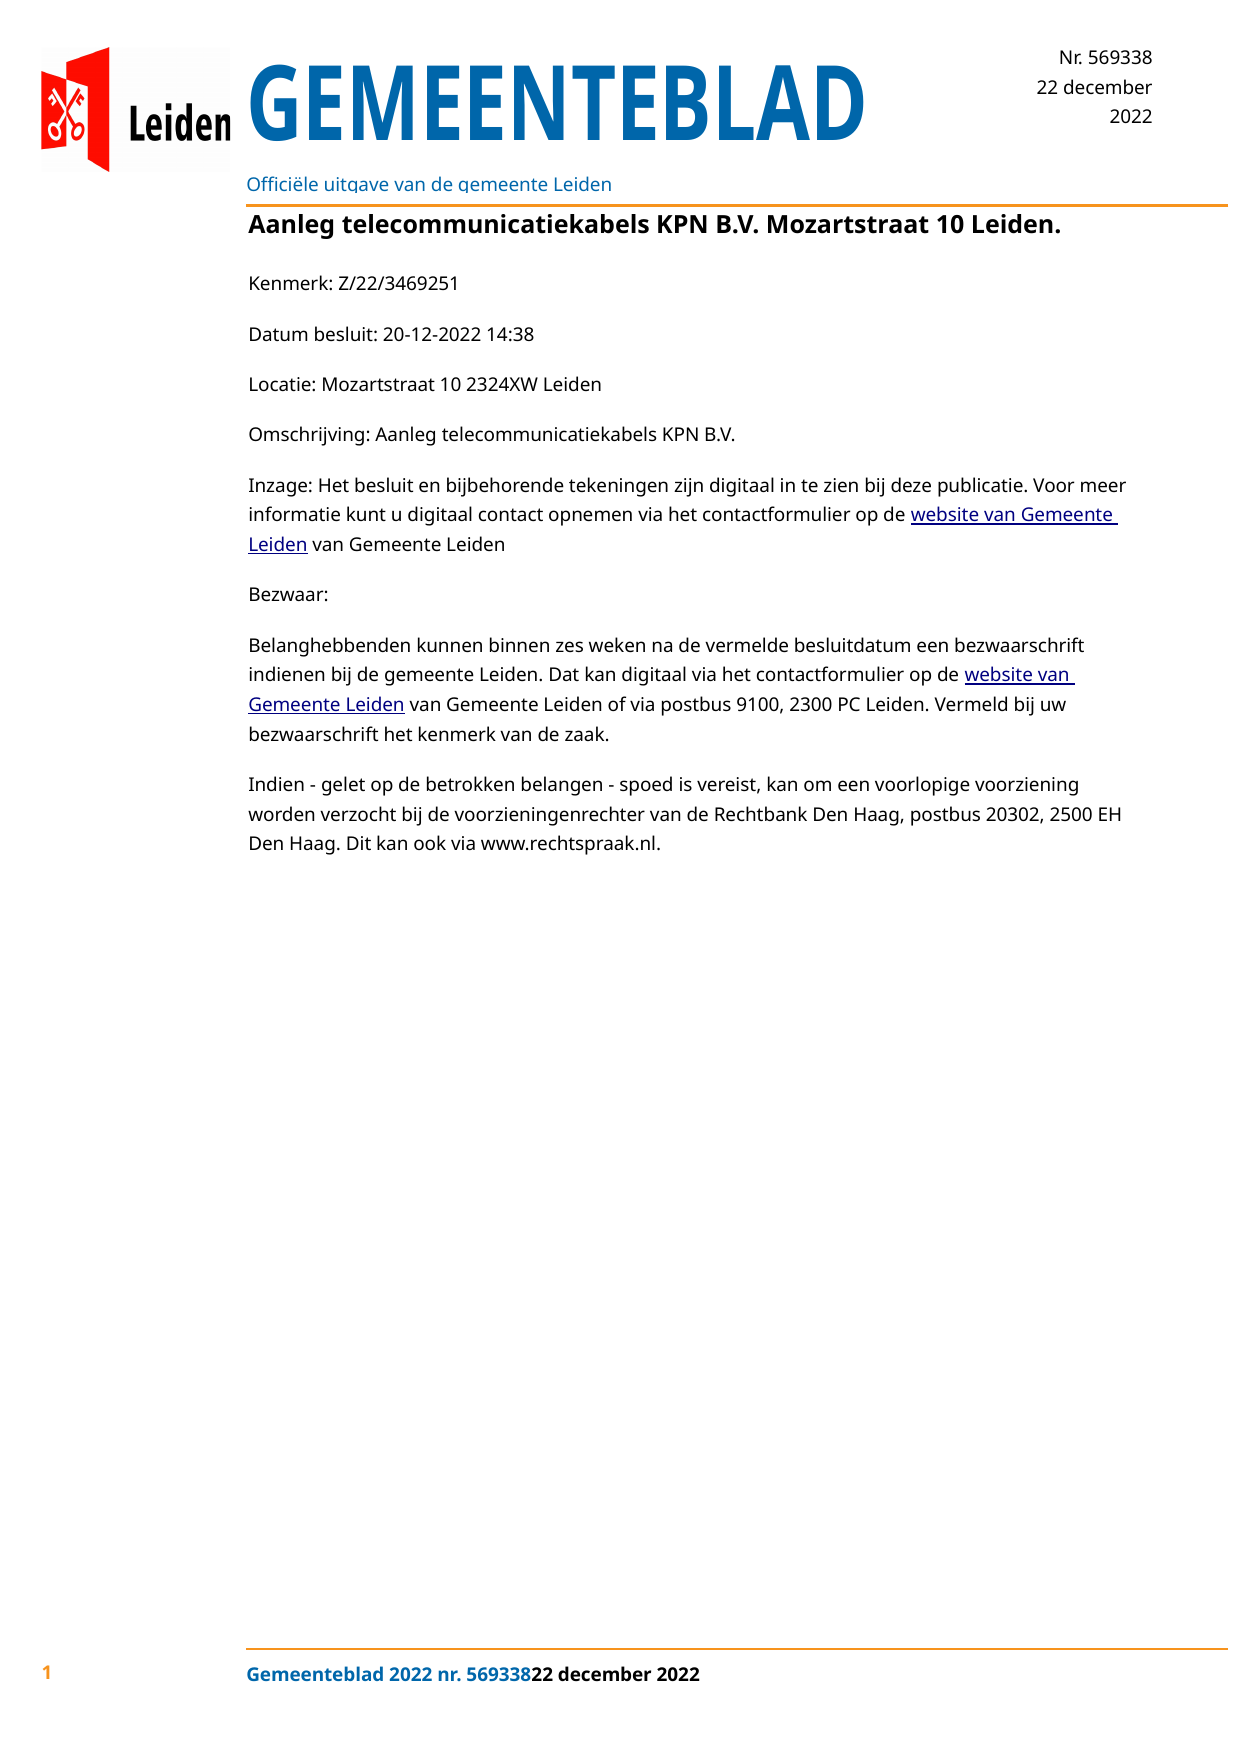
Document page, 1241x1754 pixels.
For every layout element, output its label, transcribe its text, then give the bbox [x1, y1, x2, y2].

text Locatie: Mozartstraat 10 2324XW Leiden [248, 371, 1152, 397]
text Bezwaar: [248, 582, 1152, 607]
text Kenmerk: Z/22/3469251 [248, 270, 1152, 296]
text Inzage: Het besluit en bijbehorende tekeningen zijn digitaal in te zien bij deze publicatie. Voor meer informatie kunt u digitaal contact opnemen via het contactformulier op de website van Gemeente Leiden van Gemeente Leiden [248, 472, 1152, 557]
picture [41, 47, 231, 172]
text Indien - gelet op de betrokken belangen - spoed is vereist, kan om een voorlopige voorziening worden verzocht bij de voorzieningenrechter van de Rechtbank Den Haag, postbus 20302, 2500 EH Den Haag. Dit kan ook via www.rechtspraak.nl. [248, 771, 1152, 856]
text Datum besluit: 20-12-2022 14:38 [248, 321, 1152, 346]
text Aanleg telecommunicatiekabels KPN B.V. Mozartstraat 10 Leiden. [248, 207, 1152, 241]
text Belanghebbenden kunnen binnen zes weken na de vermelde besluitdatum een bezwaarschrift indienen bij de gemeente Leiden. Dat kan digitaal via het contactformulier op de website van Gemeente Leiden van Gemeente Leiden of via postbus 9100, 2300 PC Leiden. Vermeld bij uw bezwaarschrift het kenmerk van de zaak. [248, 632, 1152, 746]
text Omschrijving: Aanleg telecommunicatiekabels KPN B.V. [248, 422, 1152, 447]
